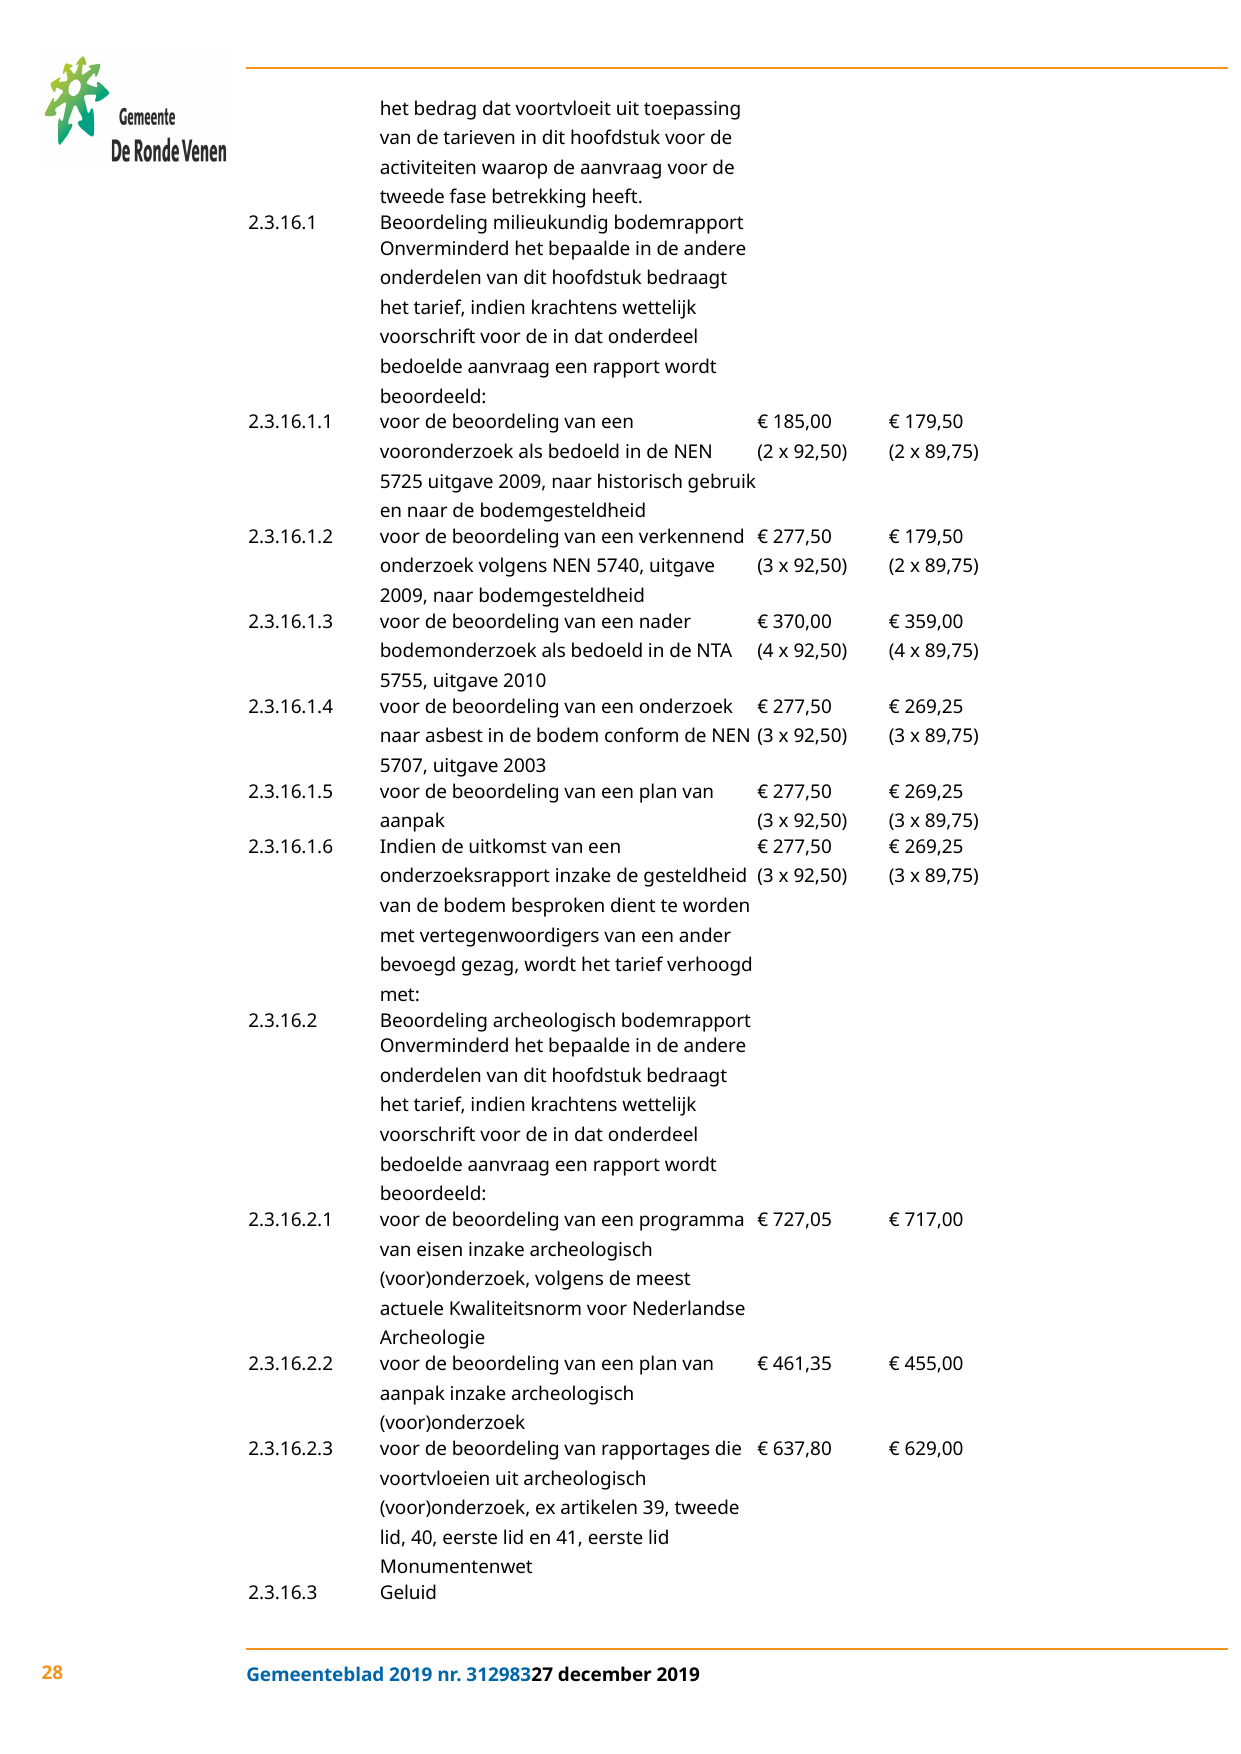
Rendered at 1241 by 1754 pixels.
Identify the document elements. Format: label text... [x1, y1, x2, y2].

table_cell voor de beoordeling van een plan van aanpak [380, 778, 757, 833]
table_cell Beoordeling milieukundig bodemrapport [380, 209, 757, 235]
table_cell [889, 235, 1152, 409]
table_cell € 455,00 [889, 1350, 1152, 1435]
table_cell 2.3.16.1.4 [248, 693, 379, 778]
table_cell [889, 1007, 1152, 1032]
table_cell 2.3.16.1.3 [248, 608, 379, 693]
table_cell € 461,35 [757, 1350, 888, 1435]
table_cell [757, 209, 888, 235]
table_cell € 179,50 (2 x 89,75) [889, 523, 1152, 608]
table_cell 2.3.16.1.1 [248, 409, 379, 523]
table_cell [757, 1033, 888, 1206]
table_cell [248, 95, 379, 209]
table_cell € 370,00 (4 x 92,50) [757, 608, 888, 693]
table_cell 2.3.16.2 [248, 1007, 379, 1032]
table_cell € 727,05 [757, 1206, 888, 1350]
table_cell € 277,50 (3 x 92,50) [757, 778, 888, 833]
table_cell € 269,25 (3 x 89,75) [889, 693, 1152, 778]
table_cell 2.3.16.1.6 [248, 833, 379, 1007]
table_cell € 359,00 (4 x 89,75) [889, 608, 1152, 693]
table_cell voor de beoordeling van een onderzoek naar asbest in de bodem conform de NEN 5707, uitgave 2003 [380, 693, 757, 778]
table_cell Onverminderd het bepaalde in de andere onderdelen van dit hoofdstuk bedraagt het tarief, indien krachtens wettelijk voorschrift voor de in dat onderdeel bedoelde aanvraag een rapport wordt beoordeeld: [380, 1033, 757, 1206]
table_cell € 717,00 [889, 1206, 1152, 1350]
table_cell € 269,25 (3 x 89,75) [889, 833, 1152, 1007]
table_cell € 277,50 (3 x 92,50) [757, 523, 888, 608]
table_cell € 179,50 (2 x 89,75) [889, 409, 1152, 523]
table_cell [757, 1579, 888, 1605]
table_cell [889, 1579, 1152, 1605]
table_cell Indien de uitkomst van een onderzoeksrapport inzake de gesteldheid van de bodem besproken dient te worden met vertegenwoordigers van een ander bevoegd gezag, wordt het tarief verhoogd met: [380, 833, 757, 1007]
table_cell het bedrag dat voortvloeit uit toepassing van de tarieven in dit hoofdstuk voor de activiteiten waarop de aanvraag voor de tweede fase betrekking heeft. [380, 95, 757, 209]
table_cell [757, 95, 888, 209]
table_cell Geluid [380, 1579, 757, 1605]
table_cell voor de beoordeling van een plan van aanpak inzake archeologisch (voor)onderzoek [380, 1350, 757, 1435]
table_cell [757, 235, 888, 409]
table_cell 2.3.16.2.3 [248, 1435, 379, 1579]
table_cell € 269,25 (3 x 89,75) [889, 778, 1152, 833]
table_cell 2.3.16.1.2 [248, 523, 379, 608]
table_cell [757, 1007, 888, 1032]
table_cell € 629,00 [889, 1435, 1152, 1579]
table_cell € 637,80 [757, 1435, 888, 1579]
table_cell [248, 235, 379, 409]
table_cell voor de beoordeling van een verkennend onderzoek volgens NEN 5740, uitgave 2009, naar bodemgesteldheid [380, 523, 757, 608]
table_cell Onverminderd het bepaalde in de andere onderdelen van dit hoofdstuk bedraagt het tarief, indien krachtens wettelijk voorschrift voor de in dat onderdeel bedoelde aanvraag een rapport wordt beoordeeld: [380, 235, 757, 409]
table_cell 2.3.16.1 [248, 209, 379, 235]
picture [41, 47, 231, 172]
table_cell 2.3.16.3 [248, 1579, 379, 1605]
table_cell 2.3.16.2.2 [248, 1350, 379, 1435]
table_cell [889, 1033, 1152, 1206]
table_cell voor de beoordeling van een nader bodemonderzoek als bedoeld in de NTA 5755, uitgave 2010 [380, 608, 757, 693]
table_cell [889, 209, 1152, 235]
table_cell Beoordeling archeologisch bodemrapport [380, 1007, 757, 1032]
table_cell € 277,50 (3 x 92,50) [757, 693, 888, 778]
table_cell [248, 1033, 379, 1206]
table_cell 2.3.16.1.5 [248, 778, 379, 833]
table_cell 2.3.16.2.1 [248, 1206, 379, 1350]
table_cell [889, 95, 1152, 209]
table_cell € 277,50 (3 x 92,50) [757, 833, 888, 1007]
table_cell voor de beoordeling van een vooronderzoek als bedoeld in de NEN 5725 uitgave 2009, naar historisch gebruik en naar de bodemgesteldheid [380, 409, 757, 523]
table_cell voor de beoordeling van een programma van eisen inzake archeologisch (voor)onderzoek, volgens de meest actuele Kwaliteitsnorm voor Nederlandse Archeologie [380, 1206, 757, 1350]
table_cell voor de beoordeling van rapportages die voortvloeien uit archeologisch (voor)onderzoek, ex artikelen 39, tweede lid, 40, eerste lid en 41, eerste lid Monumentenwet [380, 1435, 757, 1579]
table_cell € 185,00 (2 x 92,50) [757, 409, 888, 523]
